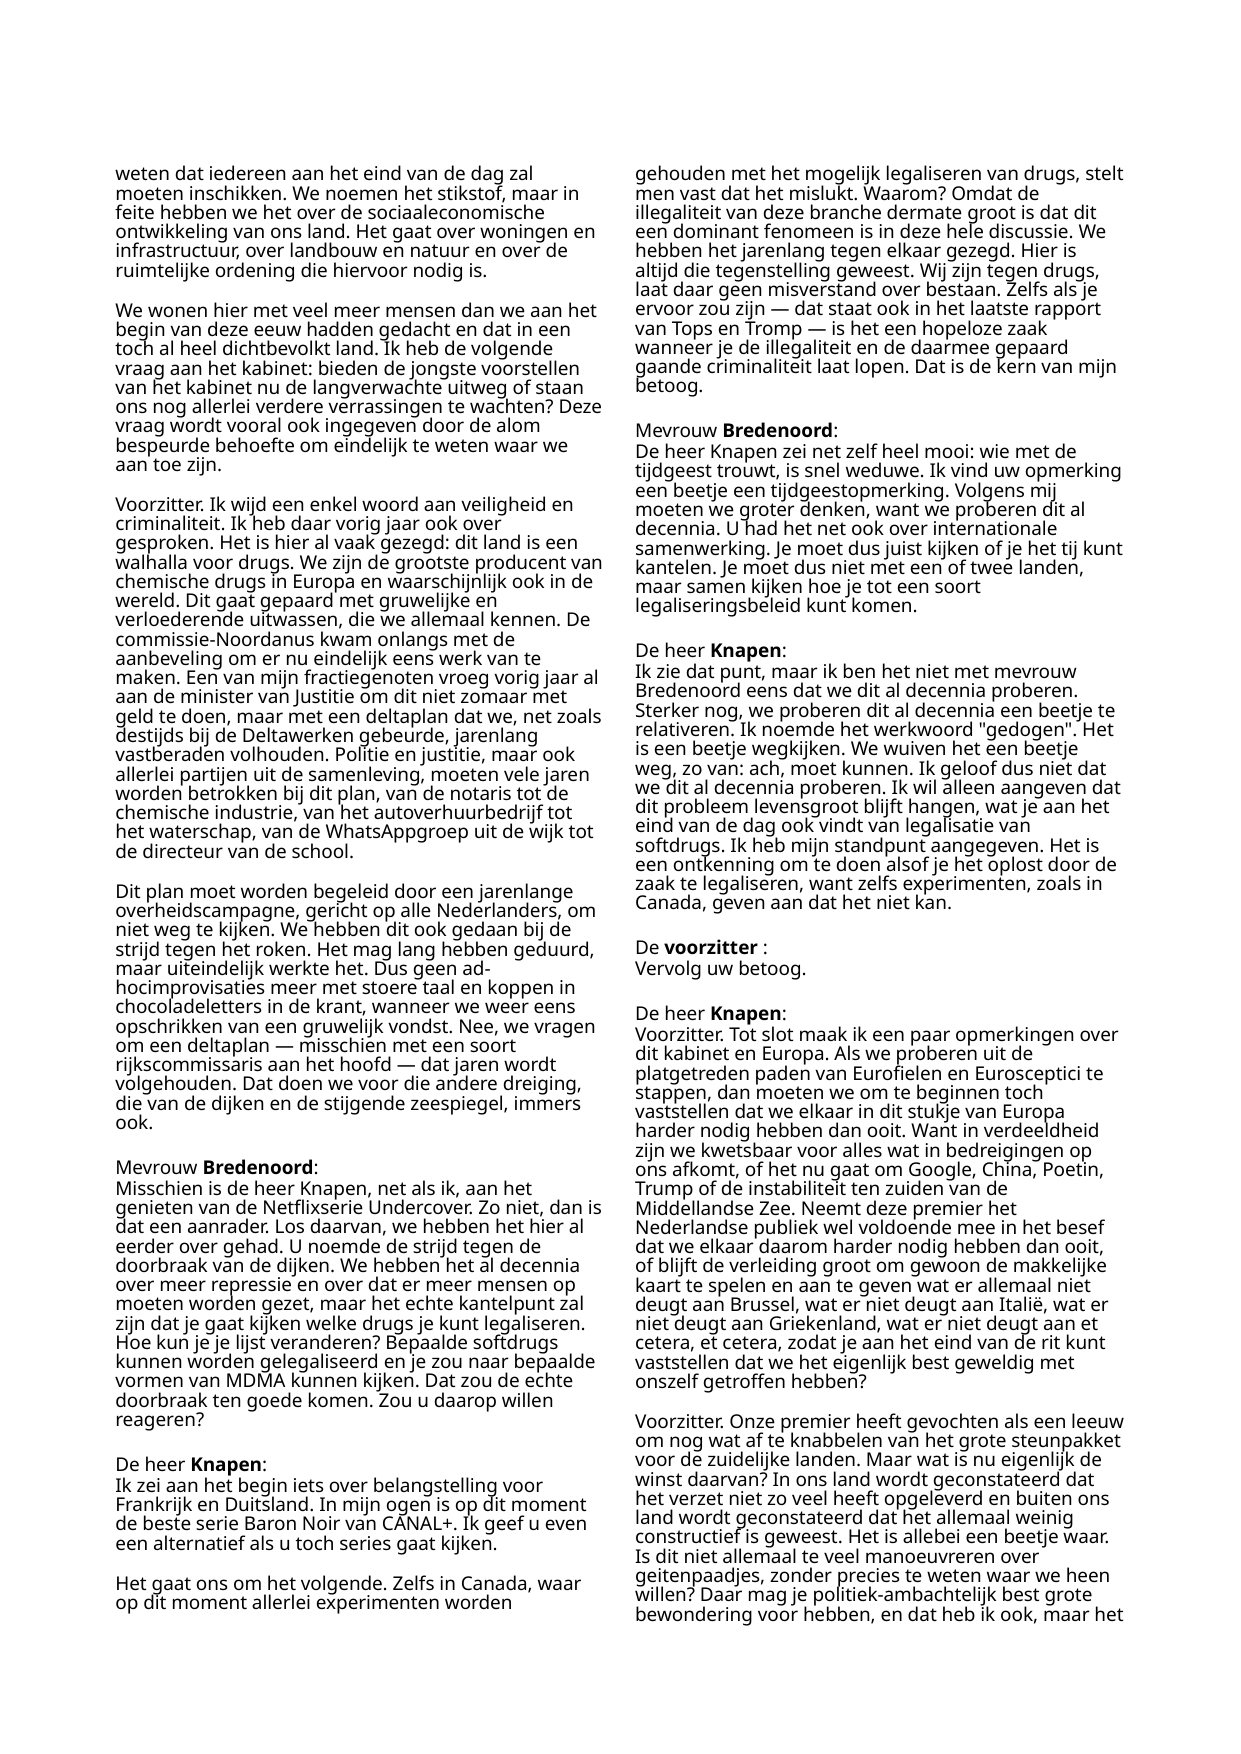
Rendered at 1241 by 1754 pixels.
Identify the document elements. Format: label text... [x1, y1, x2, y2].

text Vervolg uw betoog. [635, 960, 1125, 979]
text Voorzitter. Onze premier heeft gevochten als een leeuw om nog wat af te knabbelen van het grote steunpakket voor de zuidelijke landen. Maar wat is nu eigenlijk de winst daarvan? In ons land wordt geconstateerd dat het verzet niet zo veel heeft opgeleverd en buiten ons land wordt geconstateerd dat het allemaal weinig constructief is geweest. Het is allebei een beetje waar. Is dit niet allemaal te veel manoeuvreren over geitenpaadjes, zonder precies te weten waar we heen willen? Daar mag je politiek-ambachtelijk best grote bewondering voor hebben, en dat heb ik ook, maar het [635, 1413, 1125, 1625]
text Ik zie dat punt, maar ik ben het niet met mevrouw Bredenoord eens dat we dit al decennia proberen. Sterker nog, we proberen dit al decennia een beetje te relativeren. Ik noemde het werkwoord "gedogen". Het is een beetje wegkijken. We wuiven het een beetje weg, zo van: ach, moet kunnen. Ik geloof dus niet dat we dit al decennia proberen. Ik wil alleen aangeven dat dit probleem levensgroot blijft hangen, wat je aan het eind van de dag ook vindt van legalisatie van softdrugs. Ik heb mijn standpunt aangegeven. Het is een ontkenning om te doen alsof je het oplost door de zaak te legaliseren, want zelfs experimenten, zoals in Canada, geven aan dat het niet kan. [635, 663, 1125, 914]
text De heer Knapen: [635, 1000, 1125, 1026]
text De heer Knapen: [635, 637, 1125, 663]
text gehouden met het mogelijk legaliseren van drugs, stelt men vast dat het mislukt. Waarom? Omdat de illegaliteit van deze branche dermate groot is dat dit een dominant fenomeen is in deze hele discussie. We hebben het jarenlang tegen elkaar gezegd. Hier is altijd die tegenstelling geweest. Wij zijn tegen drugs, laat daar geen misverstand over bestaan. Zelfs als je ervoor zou zijn — dat staat ook in het laatste rapport van Tops en Tromp — is het een hopeloze zaak wanneer je de illegaliteit en de daarmee gepaard gaande criminaliteit laat lopen. Dat is de kern van mijn betoog. [635, 165, 1125, 397]
text De heer Knapen zei net zelf heel mooi: wie met de tijdgeest trouwt, is snel weduwe. Ik vind uw opmerking een beetje een tijdgeestopmerking. Volgens mij moeten we groter denken, want we proberen dit al decennia. U had het net ook over internationale samenwerking. Je moet dus juist kijken of je het tij kunt kantelen. Je moet dus niet met een of twee landen, maar samen kijken hoe je tot een soort legaliseringsbeleid kunt komen. [635, 443, 1125, 617]
text Voorzitter. Ik wijd een enkel woord aan veiligheid en criminaliteit. Ik heb daar vorig jaar ook over gesproken. Het is hier al vaak gezegd: dit land is een walhalla voor drugs. We zijn de grootste producent van chemische drugs in Europa en waarschijnlijk ook in de wereld. Dit gaat gepaard met gruwelijke en verloederende uitwassen, die we allemaal kennen. De commissie-Noordanus kwam onlangs met de aanbeveling om er nu eindelijk eens werk van te maken. Een van mijn fractiegenoten vroeg vorig jaar al aan de minister van Justitie om dit niet zomaar met geld te doen, maar met een deltaplan dat we, net zoals destijds bij de Deltawerken gebeurde, jarenlang vastberaden volhouden. Politie en justitie, maar ook allerlei partijen uit de samenleving, moeten vele jaren worden betrokken bij dit plan, van de notaris tot de chemische industrie, van het autoverhuurbedrijf tot het waterschap, van de WhatsAppgroep uit de wijk tot de directeur van de school. [115, 496, 605, 862]
text Ik zei aan het begin iets over belangstelling voor Frankrijk en Duitsland. In mijn ogen is op dit moment de beste serie Baron Noir van CANAL+. Ik geef u even een alternatief als u toch series gaat kijken. [115, 1477, 605, 1554]
text De voorzitter : [635, 934, 1125, 960]
text De heer Knapen: [115, 1451, 605, 1477]
text We wonen hier met veel meer mensen dan we aan het begin van deze eeuw hadden gedacht en dat in een toch al heel dichtbevolkt land. Ik heb de volgende vraag aan het kabinet: bieden de jongste voorstellen van het kabinet nu de langverwachte uitweg of staan ons nog allerlei verdere verrassingen te wachten? Deze vraag wordt vooral ook ingegeven door de alom bespeurde behoefte om eindelijk te weten waar we aan toe zijn. [115, 302, 605, 475]
text Dit plan moet worden begeleid door een jarenlange overheidscampagne, gericht op alle Nederlanders, om niet weg te kijken. We hebben dit ook gedaan bij de strijd tegen het roken. Het mag lang hebben geduurd, maar uiteindelijk werkte het. Dus geen ad-hocimprovisaties meer met stoere taal en koppen in chocoladeletters in de krant, wanneer we weer eens opschrikken van een gruwelijk vondst. Nee, we vragen om een deltaplan — misschien met een soort rijkscommissaris aan het hoofd — dat jaren wordt volgehouden. Dat doen we voor die andere dreiging, die van de dijken en de stijgende zeespiegel, immers ook. [115, 883, 605, 1133]
text weten dat iedereen aan het eind van de dag zal moeten inschikken. We noemen het stikstof, maar in feite hebben we het over de sociaaleconomische ontwikkeling van ons land. Het gaat over woningen en infrastructuur, over landbouw en natuur en over de ruimtelijke ordening die hiervoor nodig is. [115, 165, 605, 281]
text Misschien is de heer Knapen, net als ik, aan het genieten van de Netflixserie Undercover. Zo niet, dan is dat een aanrader. Los daarvan, we hebben het hier al eerder over gehad. U noemde de strijd tegen de doorbraak van de dijken. We hebben het al decennia over meer repressie en over dat er meer mensen op moeten worden gezet, maar het echte kantelpunt zal zijn dat je gaat kijken welke drugs je kunt legaliseren. Hoe kun je je lijst veranderen? Bepaalde softdrugs kunnen worden gelegaliseerd en je zou naar bepaalde vormen van MDMA kunnen kijken. Dat zou de echte doorbraak ten goede komen. Zou u daarop willen reageren? [115, 1180, 605, 1430]
text Het gaat ons om het volgende. Zelfs in Canada, waar op dit moment allerlei experimenten worden [115, 1575, 605, 1613]
text Mevrouw Bredenoord: [115, 1154, 605, 1180]
text Mevrouw Bredenoord: [635, 417, 1125, 443]
text Voorzitter. Tot slot maak ik een paar opmerkingen over dit kabinet en Europa. Als we proberen uit de platgetreden paden van Eurofielen en Eurosceptici te stappen, dan moeten we om te beginnen toch vaststellen dat we elkaar in dit stukje van Europa harder nodig hebben dan ooit. Want in verdeeldheid zijn we kwetsbaar voor alles wat in bedreigingen op ons afkomt, of het nu gaat om Google, China, Poetin, Trump of de instabiliteit ten zuiden van de Middellandse Zee. Neemt deze premier het Nederlandse publiek wel voldoende mee in het besef dat we elkaar daarom harder nodig hebben dan ooit, of blijft de verleiding groot om gewoon de makkelijke kaart te spelen en aan te geven wat er allemaal niet deugt aan Brussel, wat er niet deugt aan Italië, wat er niet deugt aan Griekenland, wat er niet deugt aan et cetera, et cetera, zodat je aan het eind van de rit kunt vaststellen dat we het eigenlijk best geweldig met onszelf getroffen hebben? [635, 1026, 1125, 1392]
